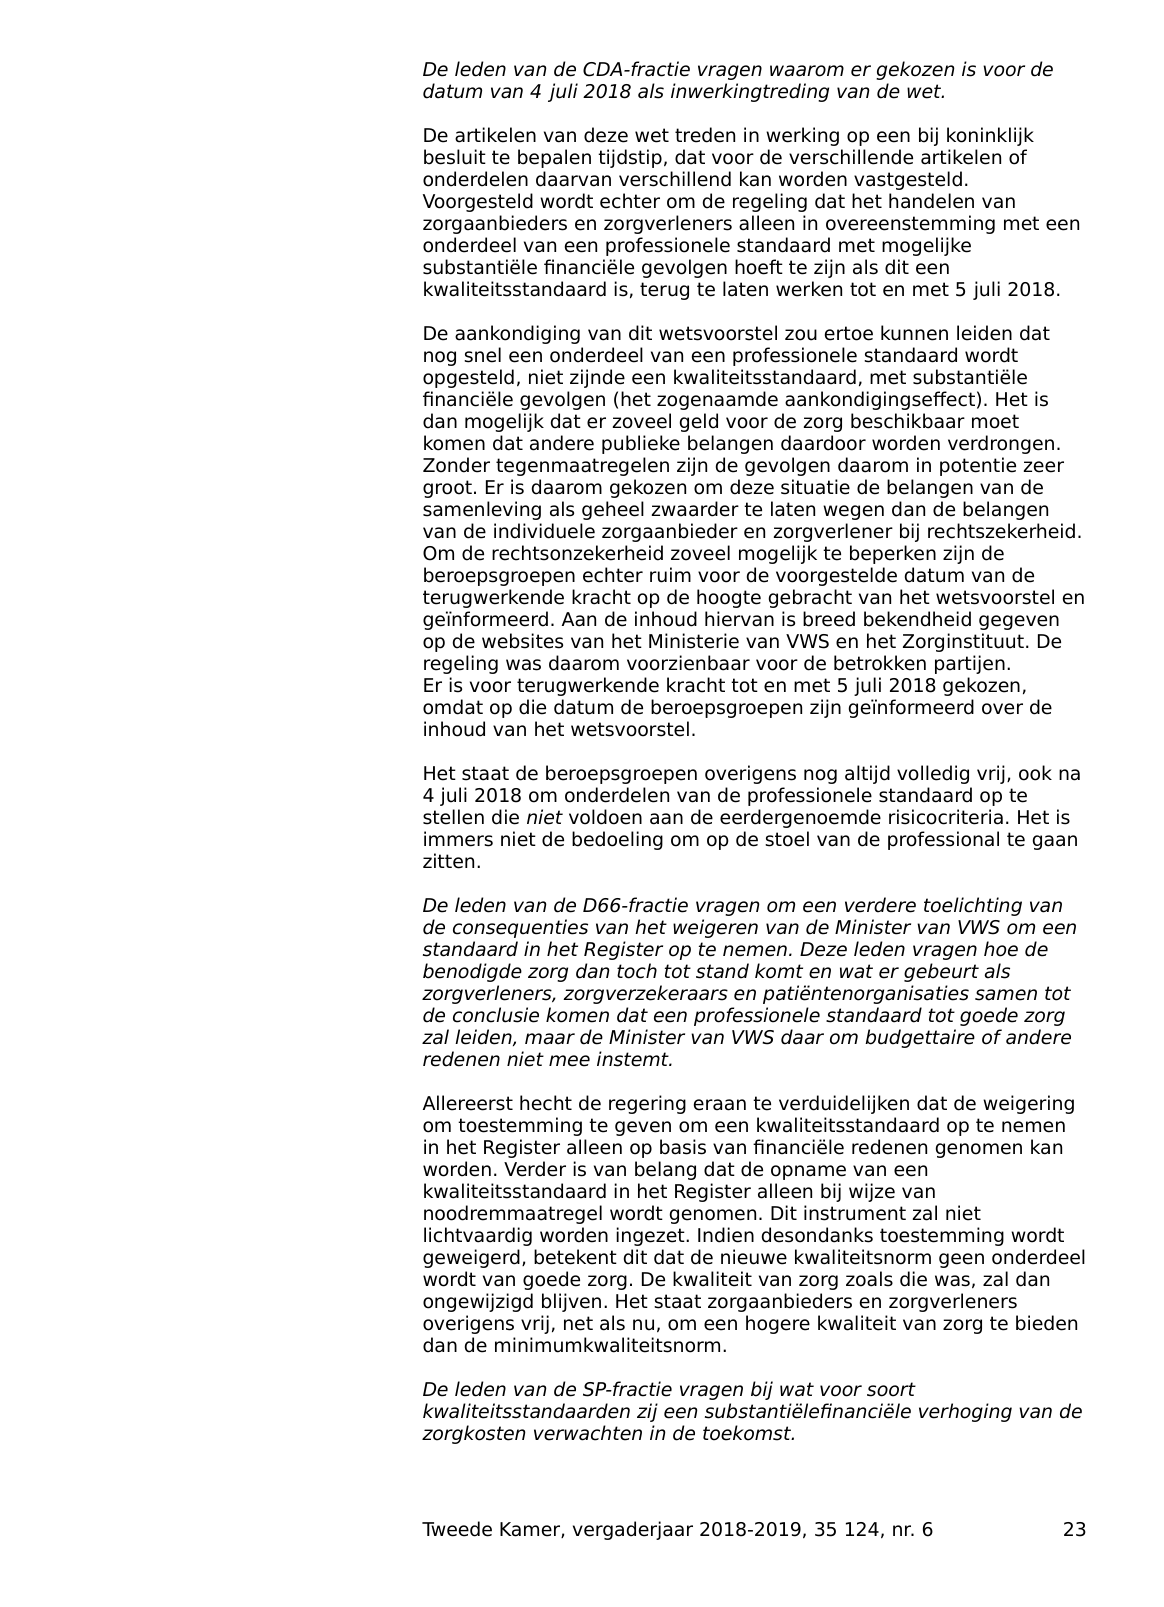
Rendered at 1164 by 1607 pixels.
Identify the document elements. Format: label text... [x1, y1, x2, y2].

text De leden van de CDA-fractie vragen waarom er gekozen is voor de datum van 4 juli 2018 als inwerkingtreding van de wet. [422, 59, 1087, 103]
text De leden van de D66-fractie vragen om een verdere toelichting van de consequenties van het weigeren van de Minister van VWS om een standaard in het Register op te nemen. Deze leden vragen hoe de benodigde zorg dan toch tot stand komt en wat er gebeurt als zorgverleners, zorgverzekeraars en patiëntenorganisaties samen tot de conclusie komen dat een professionele standaard tot goede zorg zal leiden, maar de Minister van VWS daar om budgettaire of andere redenen niet mee instemt. [422, 895, 1087, 1071]
text De aankondiging van dit wetsvoorstel zou ertoe kunnen leiden dat nog snel een onderdeel van een professionele standaard wordt opgesteld, niet zijnde een kwaliteitsstandaard, met substantiële financiële gevolgen (het zogenaamde aankondigingseffect). Het is dan mogelijk dat er zoveel geld voor de zorg beschikbaar moet komen dat andere publieke belangen daardoor worden verdrongen. Zonder tegenmaatregelen zijn de gevolgen daarom in potentie zeer groot. Er is daarom gekozen om deze situatie de belangen van de samenleving als geheel zwaarder te laten wegen dan de belangen van de individuele zorgaanbieder en zorgverlener bij rechtszekerheid. Om de rechtsonzekerheid zoveel mogelijk te beperken zijn de beroepsgroepen echter ruim voor de voorgestelde datum van de terugwerkende kracht op de hoogte gebracht van het wetsvoorstel en geïnformeerd. Aan de inhoud hiervan is breed bekendheid gegeven op de websites van het Ministerie van VWS en het Zorginstituut. De regeling was daarom voorzienbaar voor de betrokken partijen. [422, 323, 1087, 675]
text De artikelen van deze wet treden in werking op een bij koninklijk besluit te bepalen tijdstip, dat voor de verschillende artikelen of onderdelen daarvan verschillend kan worden vastgesteld. Voorgesteld wordt echter om de regeling dat het handelen van zorgaanbieders en zorgverleners alleen in overeenstemming met een onderdeel van een professionele standaard met mogelijke substantiële financiële gevolgen hoeft te zijn als dit een kwaliteitsstandaard is, terug te laten werken tot en met 5 juli 2018. [422, 125, 1087, 301]
text Het staat de beroepsgroepen overigens nog altijd volledig vrij, ook na 4 juli 2018 om onderdelen van de professionele standaard op te stellen die niet voldoen aan de eerdergenoemde risicocriteria. Het is immers niet de bedoeling om op de stoel van de professional te gaan zitten. [422, 763, 1087, 873]
text Allereerst hecht de regering eraan te verduidelijken dat de weigering om toestemming te geven om een kwaliteitsstandaard op te nemen in het Register alleen op basis van financiële redenen genomen kan worden. Verder is van belang dat de opname van een kwaliteitsstandaard in het Register alleen bij wijze van noodremmaatregel wordt genomen. Dit instrument zal niet lichtvaardig worden ingezet. Indien desondanks toestemming wordt geweigerd, betekent dit dat de nieuwe kwaliteitsnorm geen onderdeel wordt van goede zorg. De kwaliteit van zorg zoals die was, zal dan ongewijzigd blijven. Het staat zorgaanbieders en zorgverleners overigens vrij, net als nu, om een hogere kwaliteit van zorg te bieden dan de minimumkwaliteitsnorm. [422, 1093, 1087, 1357]
text Er is voor terugwerkende kracht tot en met 5 juli 2018 gekozen, omdat op die datum de beroepsgroepen zijn geïnformeerd over de inhoud van het wetsvoorstel. [422, 675, 1087, 741]
text De leden van de SP-fractie vragen bij wat voor soort kwaliteitsstandaarden zij een substantiëlefinanciële verhoging van de zorgkosten verwachten in de toekomst. [422, 1379, 1087, 1445]
